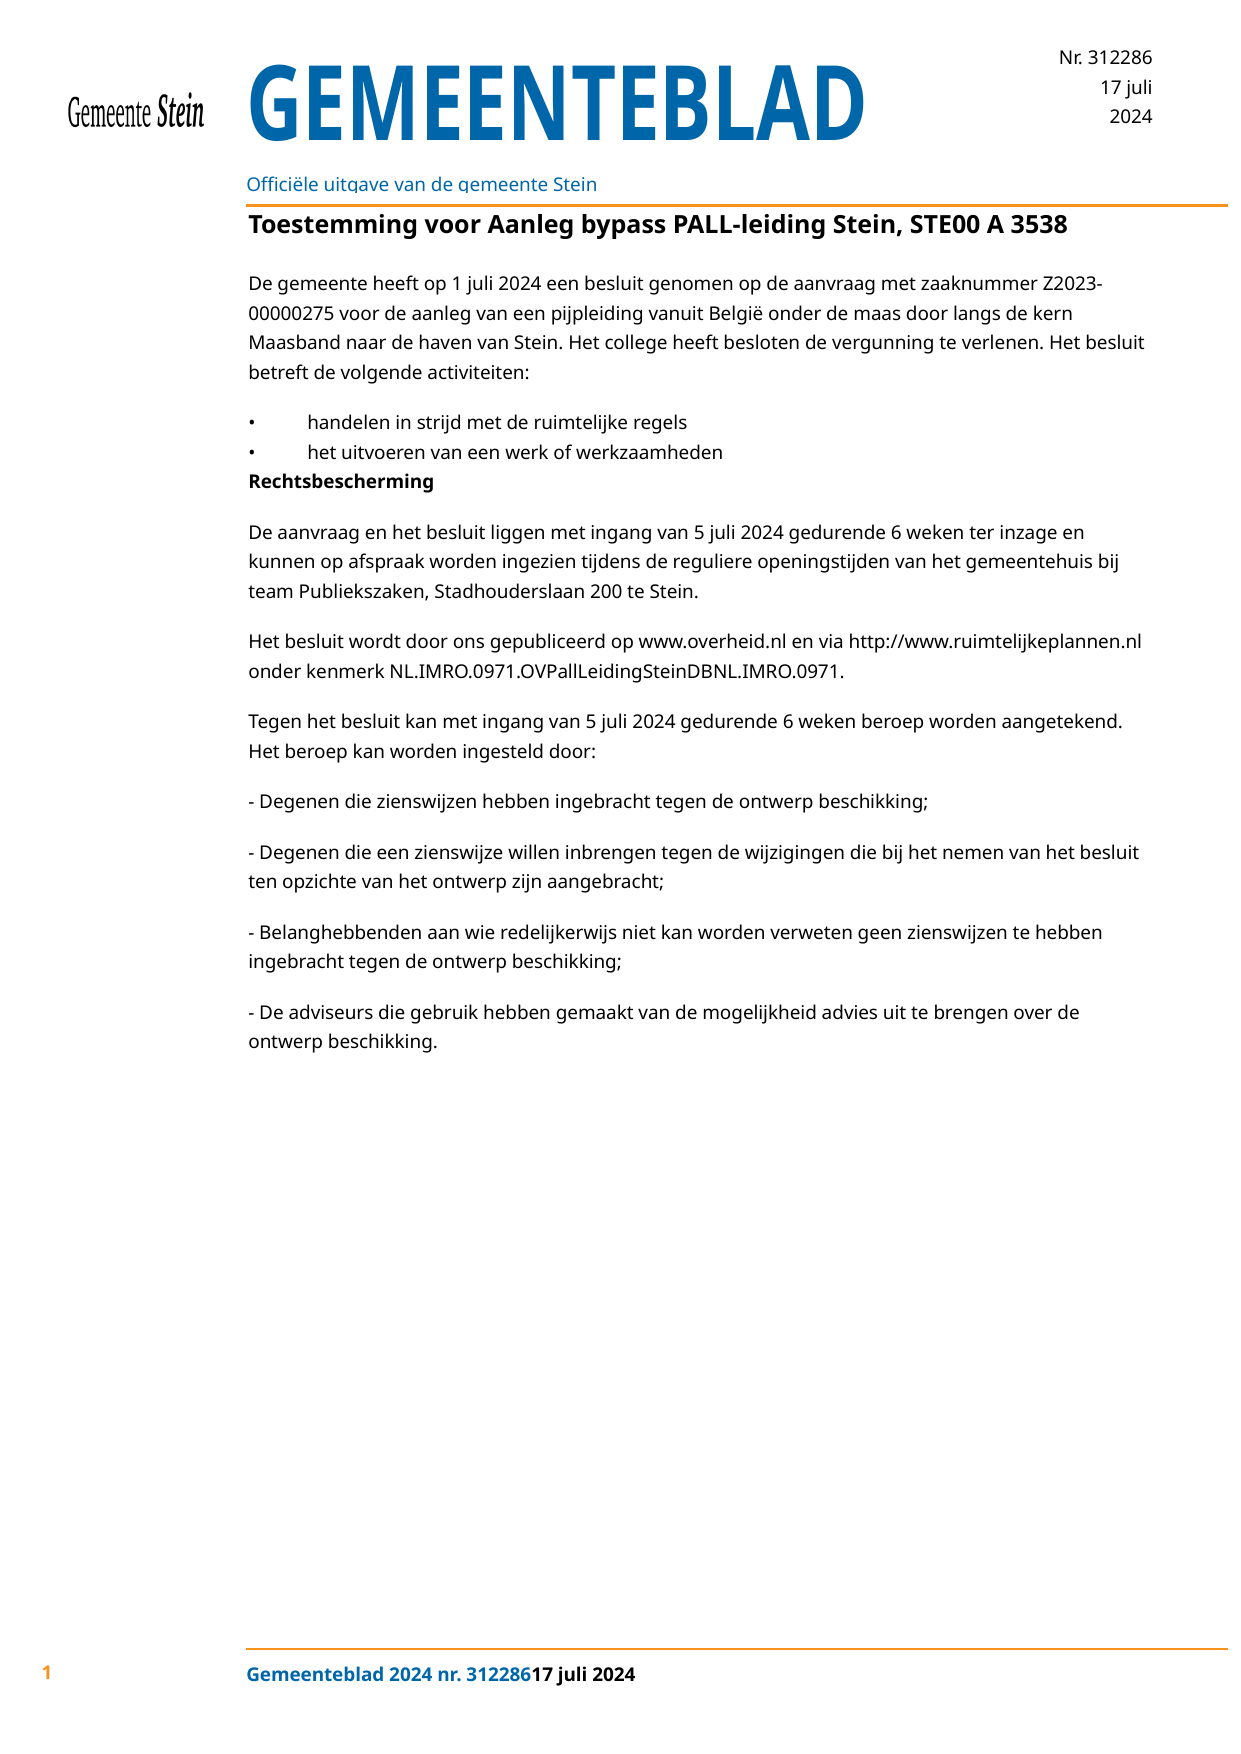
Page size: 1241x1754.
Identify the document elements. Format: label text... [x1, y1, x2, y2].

text - Degenen die zienswijzen hebben ingebracht tegen de ontwerp beschikking; [248, 789, 1152, 814]
text - De adviseurs die gebruik hebben gemaakt van de mogelijkheid advies uit te brengen over de ontwerp beschikking. [248, 999, 1152, 1054]
text Toestemming voor Aanleg bypass PALL-leiding Stein, STE00 A 3538 [248, 207, 1152, 241]
list handelen in strijd met de ruimtelijke regels [248, 409, 1152, 435]
list het uitvoeren van een werk of werkzaamheden [248, 439, 1152, 465]
text Rechtsbescherming [248, 469, 1152, 494]
picture [41, 47, 231, 172]
text De aanvraag en het besluit liggen met ingang van 5 juli 2024 gedurende 6 weken ter inzage en kunnen op afspraak worden ingezien tijdens de reguliere openingstijden van het gemeentehuis bij team Publiekszaken, Stadhouderslaan 200 te Stein. [248, 519, 1152, 604]
text Tegen het besluit kan met ingang van 5 juli 2024 gedurende 6 weken beroep worden aangetekend. Het beroep kan worden ingesteld door: [248, 709, 1152, 764]
text De gemeente heeft op 1 juli 2024 een besluit genomen op de aanvraag met zaaknummer Z2023-00000275 voor de aanleg van een pijpleiding vanuit België onder de maas door langs de kern Maasband naar de haven van Stein. Het college heeft besloten de vergunning te verlenen. Het besluit betreft de volgende activiteiten: [248, 270, 1152, 385]
text - Degenen die een zienswijze willen inbrengen tegen de wijzigingen die bij het nemen van het besluit ten opzichte van het ontwerp zijn aangebracht; [248, 839, 1152, 894]
text - Belanghebbenden aan wie redelijkerwijs niet kan worden verweten geen zienswijzen te hebben ingebracht tegen de ontwerp beschikking; [248, 919, 1152, 974]
text Het besluit wordt door ons gepubliceerd op www.overheid.nl en via http://www.ruimtelijkeplannen.nl onder kenmerk NL.IMRO.0971.OVPallLeidingSteinDBNL.IMRO.0971. [248, 629, 1152, 684]
